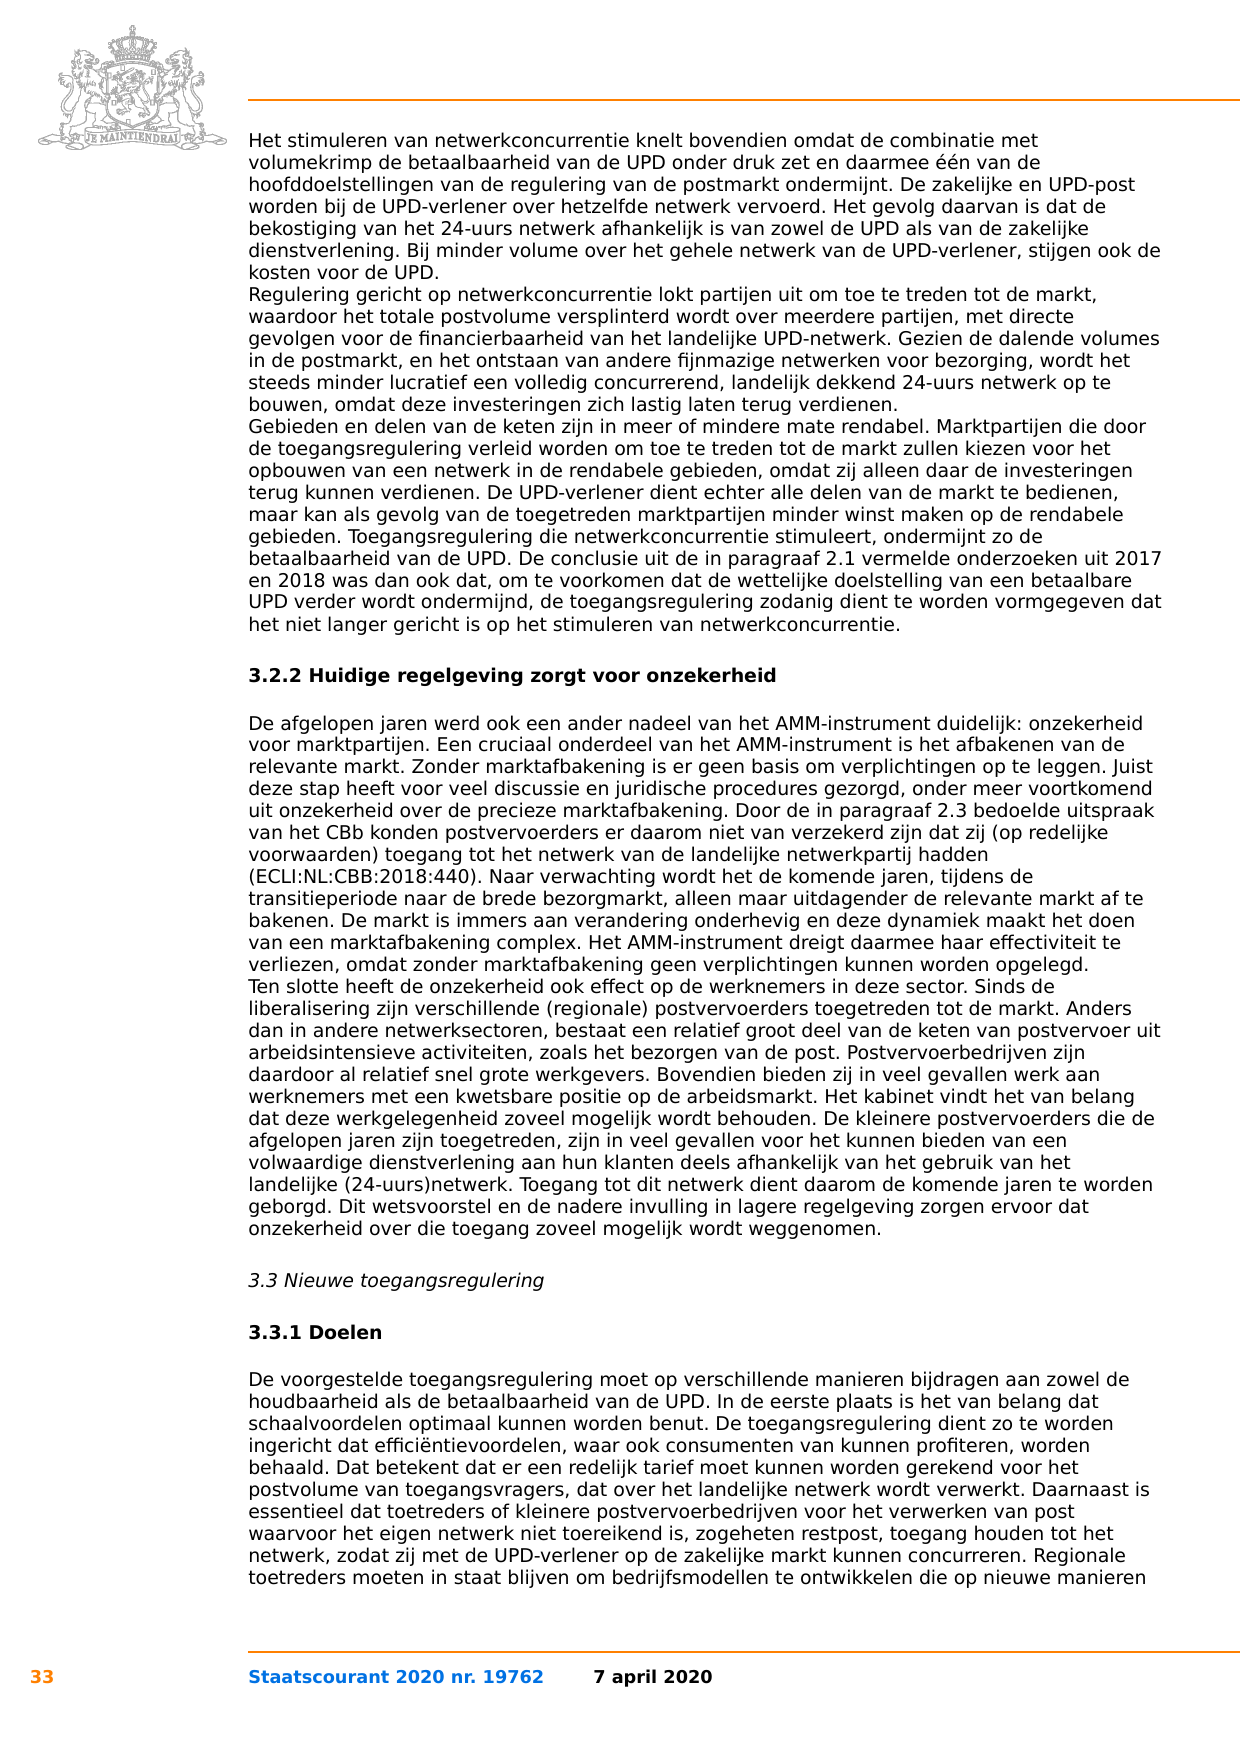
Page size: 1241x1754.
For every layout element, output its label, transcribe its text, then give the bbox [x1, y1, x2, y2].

picture [38, 25, 227, 150]
text Ten slotte heeft de onzekerheid ook effect op de werknemers in deze sector. Sinds de liberalisering zijn verschillende (regionale) postvervoerders toegetreden tot de markt. Anders dan in andere netwerksectoren, bestaat een relatief groot deel van de keten van postvervoer uit arbeidsintensieve activiteiten, zoals het bezorgen van de post. Postvervoerbedrijven zijn daardoor al relatief snel grote werkgevers. Bovendien bieden zij in veel gevallen werk aan werknemers met een kwetsbare positie op de arbeidsmarkt. Het kabinet vindt het van belang dat deze werkgelegenheid zoveel mogelijk wordt behouden. De kleinere postvervoerders die de afgelopen jaren zijn toegetreden, zijn in veel gevallen voor het kunnen bieden van een volwaardige dienstverlening aan hun klanten deels afhankelijk van het gebruik van het landelijke (24-uurs)netwerk. Toegang tot dit netwerk dient daarom de komende jaren te worden geborgd. Dit wetsvoorstel en de nadere invulling in lagere regelgeving zorgen ervoor dat onzekerheid over die toegang zoveel mogelijk wordt weggenomen. [248, 976, 1163, 1240]
subtitle 3.2.2 Huidige regelgeving zorgt voor onzekerheid [248, 665, 1163, 687]
text De afgelopen jaren werd ook een ander nadeel van het AMM-instrument duidelijk: onzekerheid voor marktpartijen. Een cruciaal onderdeel van het AMM-instrument is het afbakenen van de relevante markt. Zonder marktafbakening is er geen basis om verplichtingen op te leggen. Juist deze stap heeft voor veel discussie en juridische procedures gezorgd, onder meer voortkomend uit onzekerheid over de precieze marktafbakening. Door de in paragraaf 2.3 bedoelde uitspraak van het CBb konden postvervoerders er daarom niet van verzekerd zijn dat zij (op redelijke voorwaarden) toegang tot het netwerk van de landelijke netwerkpartij hadden (ECLI:NL:CBB:2018:440). Naar verwachting wordt het de komende jaren, tijdens de transitieperiode naar de brede bezorgmarkt, alleen maar uitdagender de relevante markt af te bakenen. De markt is immers aan verandering onderhevig en deze dynamiek maakt het doen van een marktafbakening complex. Het AMM-instrument dreigt daarmee haar effectiviteit te verliezen, omdat zonder marktafbakening geen verplichtingen kunnen worden opgelegd. [248, 712, 1163, 976]
text Regulering gericht op netwerkconcurrentie lokt partijen uit om toe te treden tot de markt, waardoor het totale postvolume versplinterd wordt over meerdere partijen, met directe gevolgen voor de financierbaarheid van het landelijke UPD-netwerk. Gezien de dalende volumes in de postmarkt, en het ontstaan van andere fijnmazige netwerken voor bezorging, wordt het steeds minder lucratief een volledig concurrerend, landelijk dekkend 24-uurs netwerk op te bouwen, omdat deze investeringen zich lastig laten terug verdienen. [248, 284, 1163, 416]
text Gebieden en delen van de keten zijn in meer of mindere mate rendabel. Marktpartijen die door de toegangsregulering verleid worden om toe te treden tot de markt zullen kiezen voor het opbouwen van een netwerk in de rendabele gebieden, omdat zij alleen daar de investeringen terug kunnen verdienen. De UPD-verlener dient echter alle delen van de markt te bedienen, maar kan als gevolg van de toegetreden marktpartijen minder winst maken op de rendabele gebieden. Toegangsregulering die netwerkconcurrentie stimuleert, ondermijnt zo de betaalbaarheid van de UPD. De conclusie uit de in paragraaf 2.1 vermelde onderzoeken uit 2017 en 2018 was dan ook dat, om te voorkomen dat de wettelijke doelstelling van een betaalbare UPD verder wordt ondermijnd, de toegangsregulering zodanig dient te worden vormgegeven dat het niet langer gericht is op het stimuleren van netwerkconcurrentie. [248, 416, 1163, 635]
text De voorgestelde toegangsregulering moet op verschillende manieren bijdragen aan zowel de houdbaarheid als de betaalbaarheid van de UPD. In de eerste plaats is het van belang dat schaalvoordelen optimaal kunnen worden benut. De toegangsregulering dient zo te worden ingericht dat efficiëntievoordelen, waar ook consumenten van kunnen profiteren, worden behaald. Dat betekent dat er een redelijk tarief moet kunnen worden gerekend voor het postvolume van toegangsvragers, dat over het landelijke netwerk wordt verwerkt. Daarnaast is essentieel dat toetreders of kleinere postvervoerbedrijven voor het verwerken van post waarvoor het eigen netwerk niet toereikend is, zogeheten restpost, toegang houden tot het netwerk, zodat zij met de UPD-verlener op de zakelijke markt kunnen concurreren. Regionale toetreders moeten in staat blijven om bedrijfsmodellen te ontwikkelen die op nieuwe manieren [248, 1369, 1163, 1589]
text Het stimuleren van netwerkconcurrentie knelt bovendien omdat de combinatie met volumekrimp de betaalbaarheid van de UPD onder druk zet en daarmee één van de hoofddoelstellingen van de regulering van de postmarkt ondermijnt. De zakelijke en UPD-post worden bij de UPD-verlener over hetzelfde netwerk vervoerd. Het gevolg daarvan is dat de bekostiging van het 24-uurs netwerk afhankelijk is van zowel de UPD als van de zakelijke dienstverlening. Bij minder volume over het gehele netwerk van de UPD-verlener, stijgen ook de kosten voor de UPD. [248, 130, 1163, 284]
subtitle 3.3 Nieuwe toegangsregulering [248, 1270, 1163, 1292]
subtitle 3.3.1 Doelen [248, 1322, 1163, 1344]
